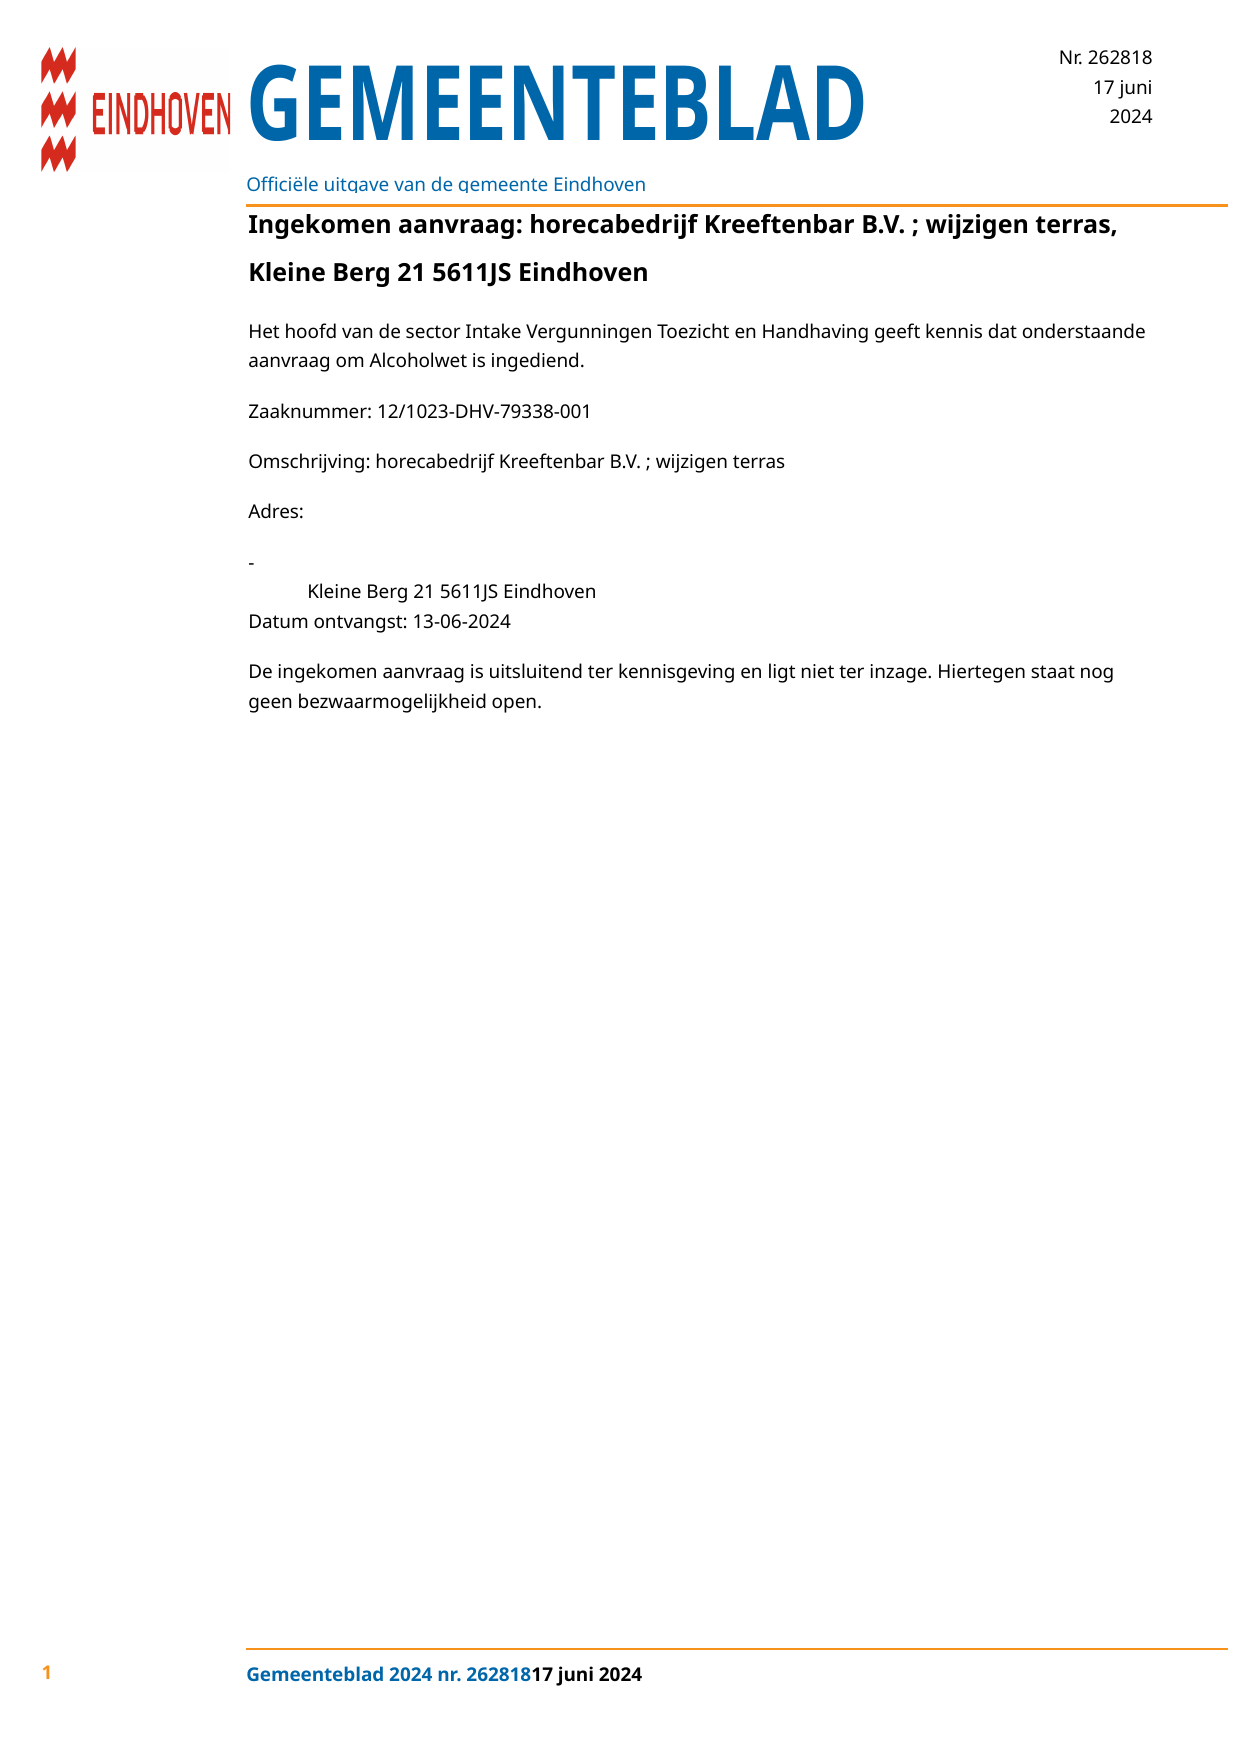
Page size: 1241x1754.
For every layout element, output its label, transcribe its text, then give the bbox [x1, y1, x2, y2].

list Kleine Berg 21 5611JS Eindhoven [248, 579, 1152, 604]
text Datum ontvangst: 13-06-2024 [248, 608, 1152, 634]
text Zaaknummer: 12/1023-DHV-79338-001 [248, 398, 1152, 424]
picture [41, 47, 231, 172]
text De ingekomen aanvraag is uitsluitend ter kennisgeving en ligt niet ter inzage. Hiertegen staat nog geen bezwaarmogelijkheid open. [248, 659, 1152, 714]
text Ingekomen aanvraag: horecabedrijf Kreeftenbar B.V. ; wijzigen terras, Kleine Berg 21 5611JS Eindhoven [248, 207, 1152, 288]
text Omschrijving: horecabedrijf Kreeftenbar B.V. ; wijzigen terras [248, 448, 1152, 474]
text Het hoofd van de sector Intake Vergunningen Toezicht en Handhaving geeft kennis dat onderstaande aanvraag om Alcoholwet is ingediend. [248, 318, 1152, 373]
text Adres: [248, 499, 1152, 524]
